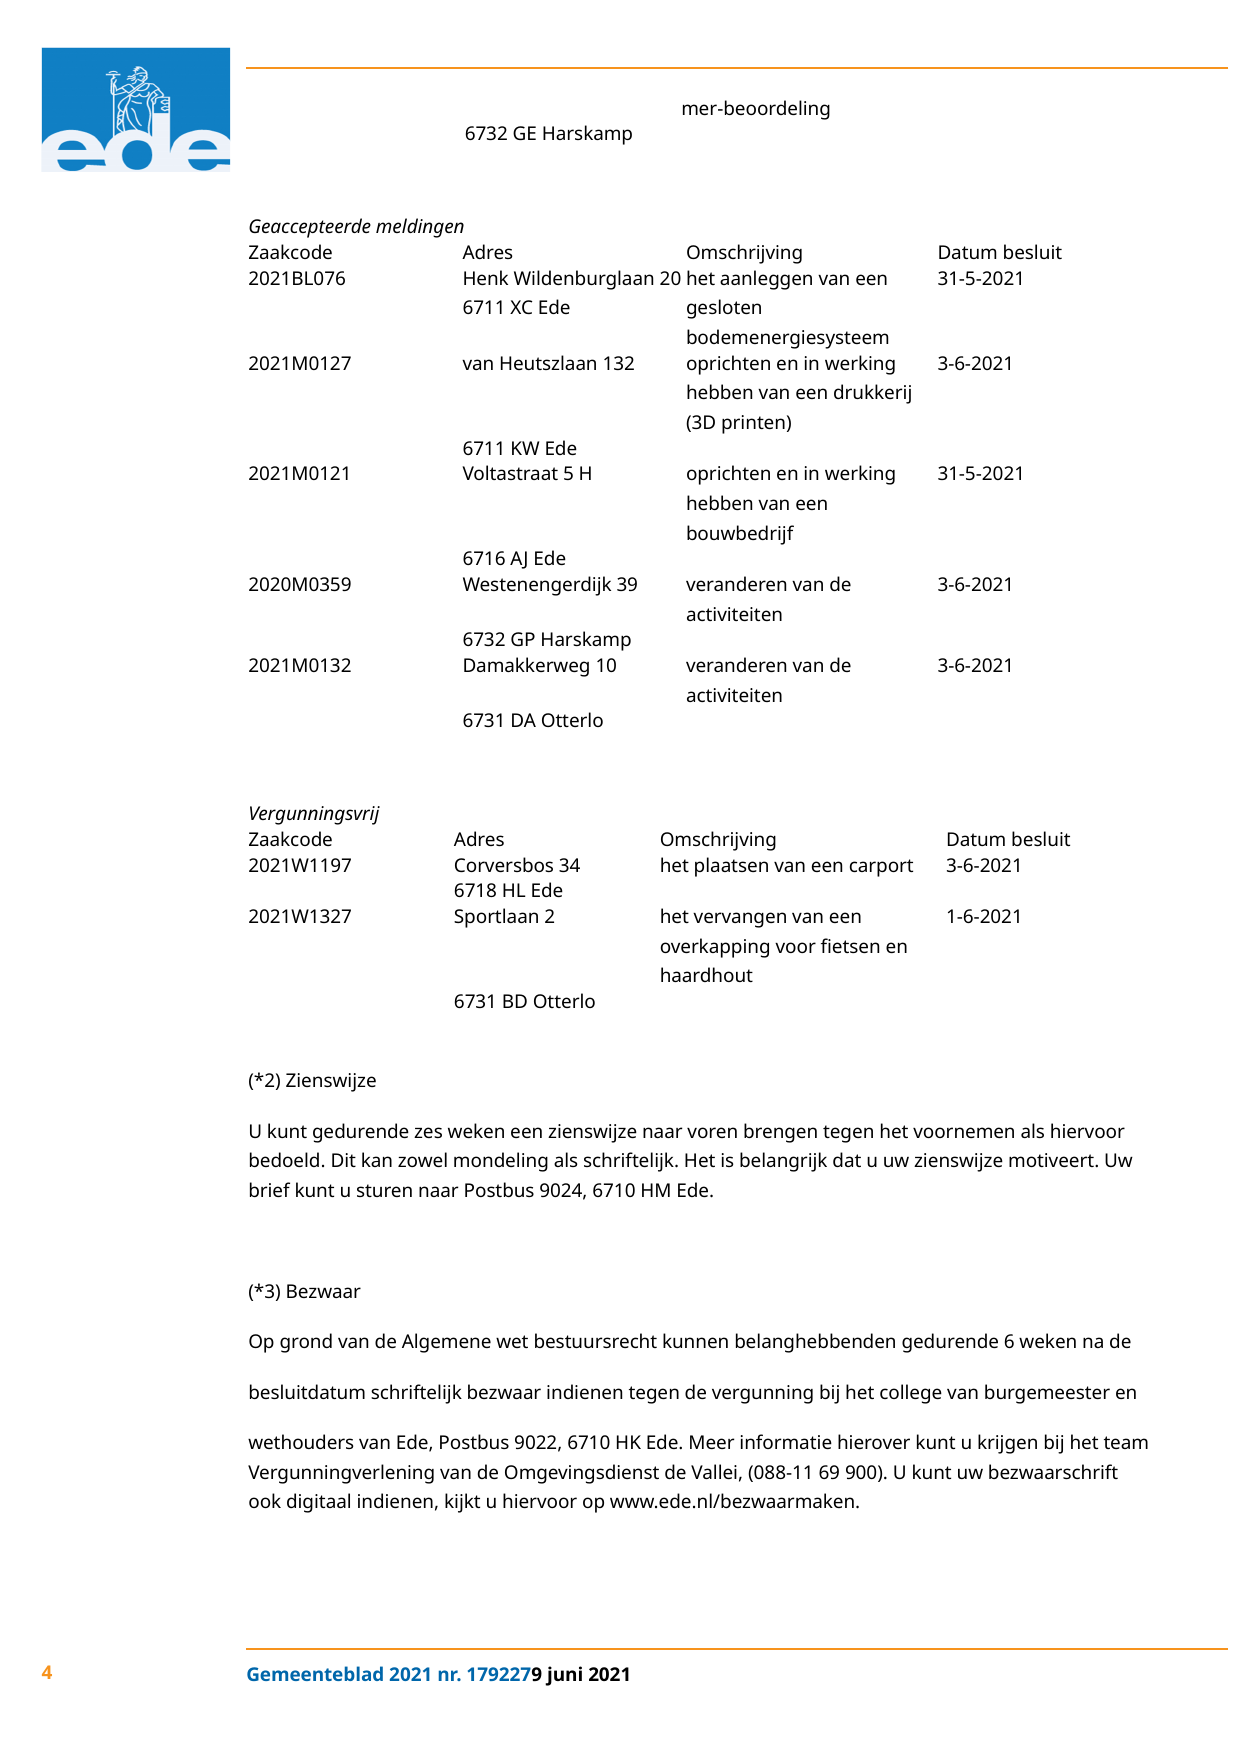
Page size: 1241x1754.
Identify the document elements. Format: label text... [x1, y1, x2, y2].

table_cell Damakkerweg 10 [462, 652, 686, 707]
table_header Zaakcode [248, 239, 462, 265]
table_cell 6718 HL Ede [454, 878, 659, 903]
table_cell het vervangen van een overkapping voor fietsen en haardhout [660, 904, 946, 988]
table_cell 2021W1197 [248, 852, 454, 878]
table_cell Corversbos 34 [454, 852, 659, 878]
table_cell [937, 708, 1152, 733]
table_cell [660, 878, 946, 903]
table_cell van Heutszlaan 132 [462, 350, 686, 435]
text (*2) Zienswijze [248, 1068, 1152, 1093]
table_cell [686, 626, 937, 652]
text (*3) Bezwaar [248, 1278, 1152, 1304]
table_cell [248, 988, 454, 1014]
table_cell 31-5-2021 [937, 265, 1152, 350]
table_cell 2021M0127 [248, 350, 462, 435]
table_cell [946, 878, 1152, 903]
table_cell oprichten en in werking hebben van een drukkerij (3D printen) [686, 350, 937, 435]
table_cell 31-5-2021 [937, 461, 1152, 545]
text wethouders van Ede, Postbus 9022, 6710 HK Ede. Meer informatie hierover kunt u krijgen bij het team Vergunningverlening van de Omgevingsdienst de Vallei, (088-11 69 900). U kunt uw bezwaarschrift ook digitaal indienen, kijkt u hiervoor op www.ede.nl/bezwaarmaken. [248, 1429, 1152, 1514]
table_cell [248, 708, 462, 733]
table_cell 3-6-2021 [937, 350, 1152, 435]
table_header Omschrijving [686, 239, 937, 265]
text Op grond van de Algemene wet bestuursrecht kunnen belanghebbenden gedurende 6 weken na de [248, 1328, 1152, 1354]
table_cell oprichten en in werking hebben van een bouwbedrijf [686, 461, 937, 545]
table_cell [686, 708, 937, 733]
table_header Adres [462, 239, 686, 265]
table_cell [681, 121, 935, 146]
table_cell [248, 626, 462, 652]
table_cell [935, 121, 1152, 146]
table_cell 6731 DA Otterlo [462, 708, 686, 733]
table_cell [465, 95, 681, 121]
table_cell 6716 AJ Ede [462, 545, 686, 571]
table_cell 1-6-2021 [946, 904, 1152, 988]
text Geaccepteerde meldingen [248, 213, 1152, 239]
picture [41, 47, 231, 172]
table_cell [935, 95, 1152, 121]
table_header Adres [454, 826, 659, 852]
table_cell veranderen van de activiteiten [686, 571, 937, 626]
table_cell [248, 545, 462, 571]
table_cell [686, 435, 937, 461]
table_header Datum besluit [946, 826, 1152, 852]
table_cell [937, 626, 1152, 652]
table_cell 2021BL076 [248, 265, 462, 350]
table_cell [937, 435, 1152, 461]
table_cell 2020M0359 [248, 571, 462, 626]
table_cell 3-6-2021 [937, 571, 1152, 626]
table_cell 6732 GE Harskamp [465, 121, 681, 146]
table_cell [248, 435, 462, 461]
table_cell 6732 GP Harskamp [462, 626, 686, 652]
table_cell het aanleggen van een gesloten bodemenergiesysteem [686, 265, 937, 350]
table_header Zaakcode [248, 826, 454, 852]
text Vergunningsvrij [248, 800, 1152, 826]
table_cell [937, 545, 1152, 571]
table_cell 3-6-2021 [946, 852, 1152, 878]
table_cell 6711 KW Ede [462, 435, 686, 461]
table_cell [686, 545, 937, 571]
table_header Omschrijving [660, 826, 946, 852]
table_cell 3-6-2021 [937, 652, 1152, 707]
text besluitdatum schriftelijk bezwaar indienen tegen de vergunning bij het college van burgemeester en [248, 1379, 1152, 1405]
table_cell mer-beoordeling [681, 95, 935, 121]
table_cell Voltastraat 5 H [462, 461, 686, 545]
table_cell [660, 988, 946, 1014]
table_cell Sportlaan 2 [454, 904, 659, 988]
table_cell [248, 95, 464, 121]
table_cell 2021W1327 [248, 904, 454, 988]
table_cell 6731 BD Otterlo [454, 988, 659, 1014]
table_header Datum besluit [937, 239, 1152, 265]
table_cell [248, 878, 454, 903]
table_cell het plaatsen van een carport [660, 852, 946, 878]
table_cell veranderen van de activiteiten [686, 652, 937, 707]
table_cell 2021M0121 [248, 461, 462, 545]
table_cell [946, 988, 1152, 1014]
table_cell [248, 121, 464, 146]
table_cell 2021M0132 [248, 652, 462, 707]
table_cell Henk Wildenburglaan 20 6711 XC Ede [462, 265, 686, 350]
text U kunt gedurende zes weken een zienswijze naar voren brengen tegen het voornemen als hiervoor bedoeld. Dit kan zowel mondeling als schriftelijk. Het is belangrijk dat u uw zienswijze motiveert. Uw brief kunt u sturen naar Postbus 9024, 6710 HM Ede. [248, 1118, 1152, 1203]
table_cell Westenengerdijk 39 [462, 571, 686, 626]
